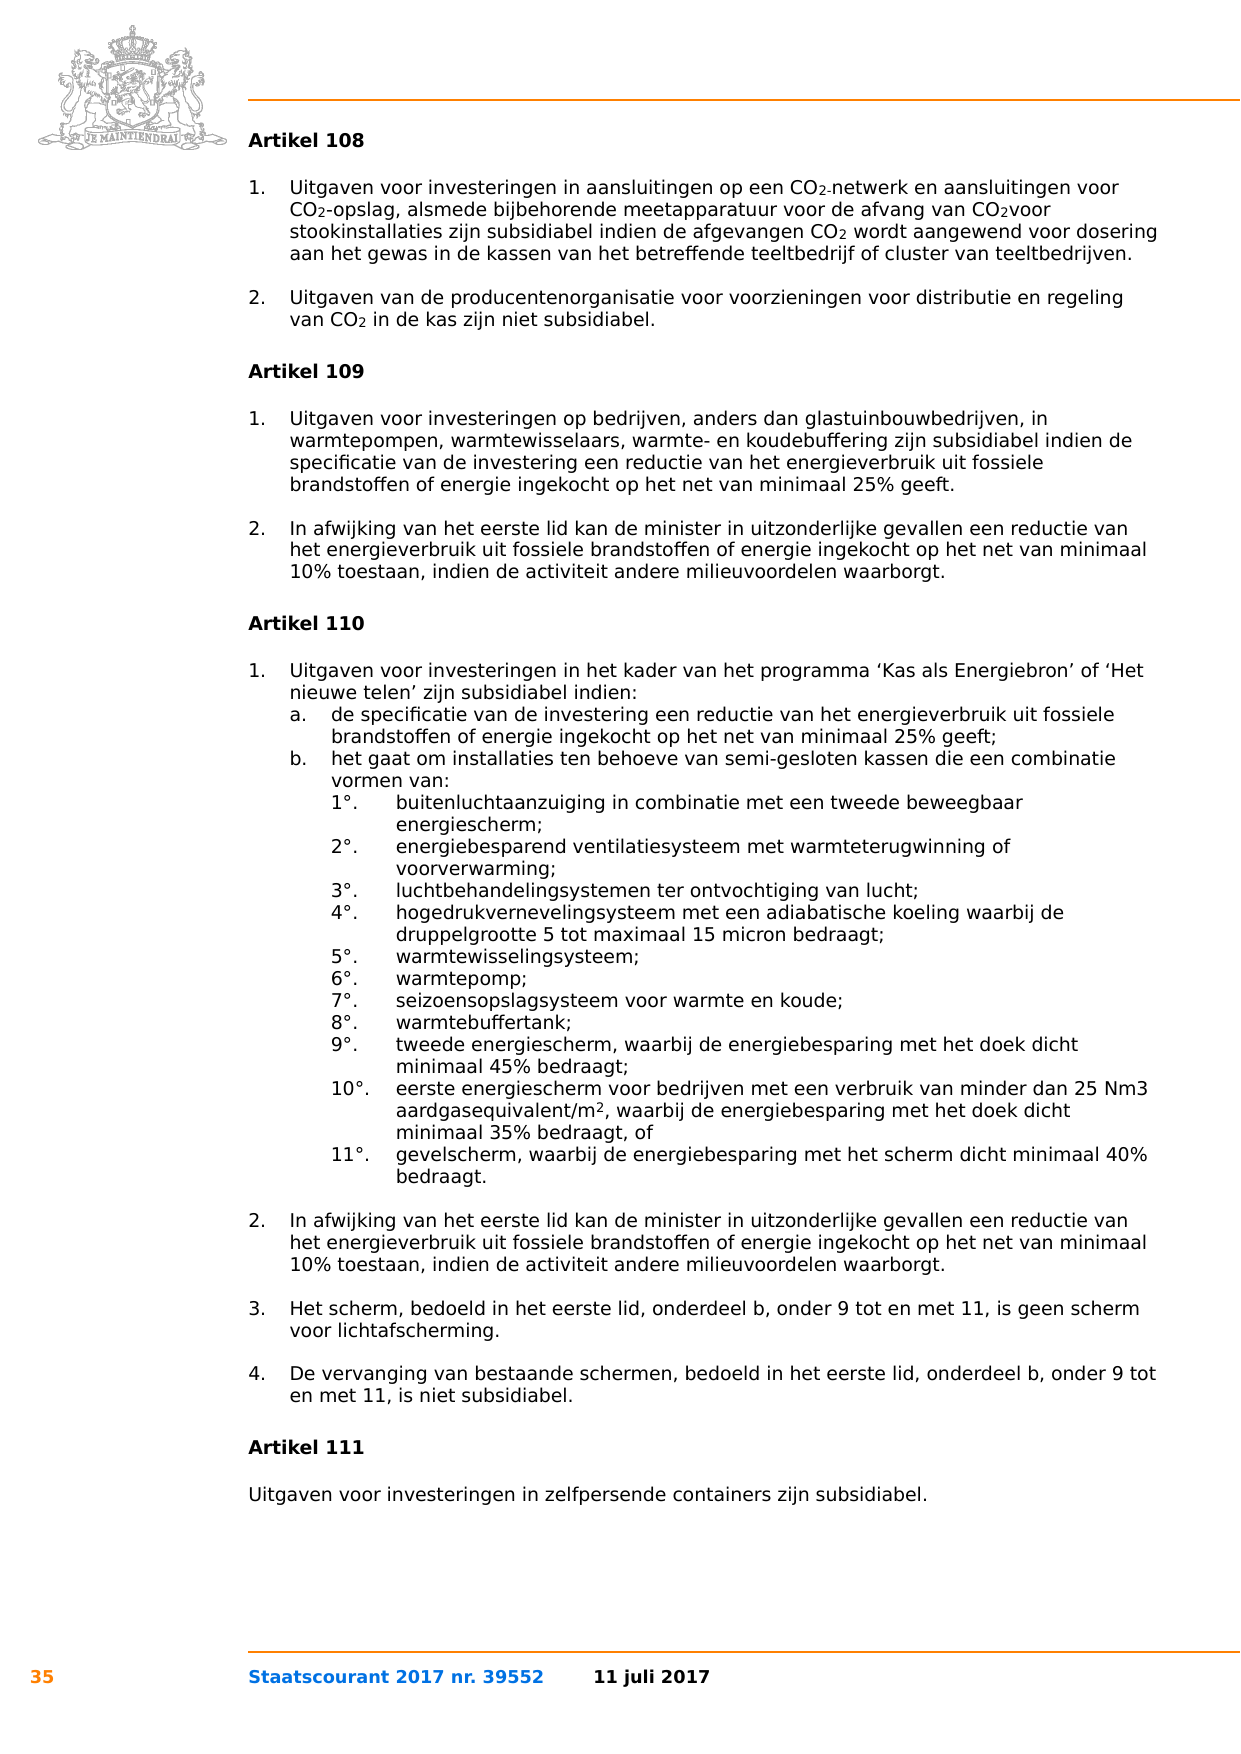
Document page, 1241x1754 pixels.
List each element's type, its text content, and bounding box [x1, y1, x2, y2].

text 5°. warmtewisselingsysteem; [331, 946, 1163, 968]
text 1°. buitenluchtaanzuiging in combinatie met een tweede beweegbaar energiescherm; [331, 792, 1163, 836]
text 2°. energiebesparend ventilatiesysteem met warmteterugwinning of voorverwarming; [331, 836, 1163, 880]
text 6°. warmtepomp; [331, 968, 1163, 990]
text 11°. gevelscherm, waarbij de energiebesparing met het scherm dicht minimaal 40% bedraagt. [331, 1144, 1163, 1188]
text 9°. tweede energiescherm, waarbij de energiebesparing met het doek dicht minimaal 45% bedraagt; [331, 1034, 1163, 1078]
subtitle Artikel 109 [248, 361, 1163, 383]
text 2. In afwijking van het eerste lid kan de minister in uitzonderlijke gevallen een reductie van het energieverbruik uit fossiele brandstoffen of energie ingekocht op het net van minimaal 10% toestaan, indien de activiteit andere milieuvoordelen waarborgt. [248, 1210, 1163, 1276]
subtitle Artikel 111 [248, 1437, 1163, 1459]
text 3. Het scherm, bedoeld in het eerste lid, onderdeel b, onder 9 tot en met 11, is geen scherm voor lichtafscherming. [248, 1297, 1163, 1341]
text 4. De vervanging van bestaande schermen, bedoeld in het eerste lid, onderdeel b, onder 9 tot en met 11, is niet subsidiabel. [248, 1363, 1163, 1407]
text 1. Uitgaven voor investeringen op bedrijven, anders dan glastuinbouwbedrijven, in warmtepompen, warmtewisselaars, warmte- en koudebuffering zijn subsidiabel indien de specificatie van de investering een reductie van het energieverbruik uit fossiele brandstoffen of energie ingekocht op het net van minimaal 25% geeft. [248, 408, 1163, 496]
text 4°. hogedrukvernevelingsysteem met een adiabatische koeling waarbij de druppelgrootte 5 tot maximaal 15 micron bedraagt; [331, 902, 1163, 946]
text 1. Uitgaven voor investeringen in het kader van het programma ‘Kas als Energiebron’ of ‘Het nieuwe telen’ zijn subsidiabel indien: [248, 660, 1163, 704]
picture [38, 25, 227, 150]
text 2. In afwijking van het eerste lid kan de minister in uitzonderlijke gevallen een reductie van het energieverbruik uit fossiele brandstoffen of energie ingekocht op het net van minimaal 10% toestaan, indien de activiteit andere milieuvoordelen waarborgt. [248, 517, 1163, 583]
text 7°. seizoensopslagsysteem voor warmte en koude; [331, 990, 1163, 1012]
text Uitgaven voor investeringen in zelfpersende containers zijn subsidiabel. [248, 1484, 1163, 1506]
text 3°. luchtbehandelingsystemen ter ontvochtiging van lucht; [331, 880, 1163, 902]
text 8°. warmtebuffertank; [331, 1012, 1163, 1034]
text 10°. eerste energiescherm voor bedrijven met een verbruik van minder dan 25 Nm3 aardgasequivalent/m2, waarbij de energiebesparing met het doek dicht minimaal 35% bedraagt, of [331, 1078, 1163, 1144]
text b. het gaat om installaties ten behoeve van semi-gesloten kassen die een combinatie vormen van: [289, 748, 1163, 792]
text 1. Uitgaven voor investeringen in aansluitingen op een CO2-netwerk en aansluitingen voor CO2-opslag, alsmede bijbehorende meetapparatuur voor de afvang van CO2voor stookinstallaties zijn subsidiabel indien de afgevangen CO2 wordt aangewend voor dosering aan het gewas in de kassen van het betreffende teeltbedrijf of cluster van teeltbedrijven. [248, 177, 1163, 265]
subtitle Artikel 110 [248, 613, 1163, 635]
text a. de specificatie van de investering een reductie van het energieverbruik uit fossiele brandstoffen of energie ingekocht op het net van minimaal 25% geeft; [289, 704, 1163, 748]
text 2. Uitgaven van de producentenorganisatie voor voorzieningen voor distributie en regeling van CO2 in de kas zijn niet subsidiabel. [248, 287, 1163, 331]
subtitle Artikel 108 [248, 130, 1163, 152]
